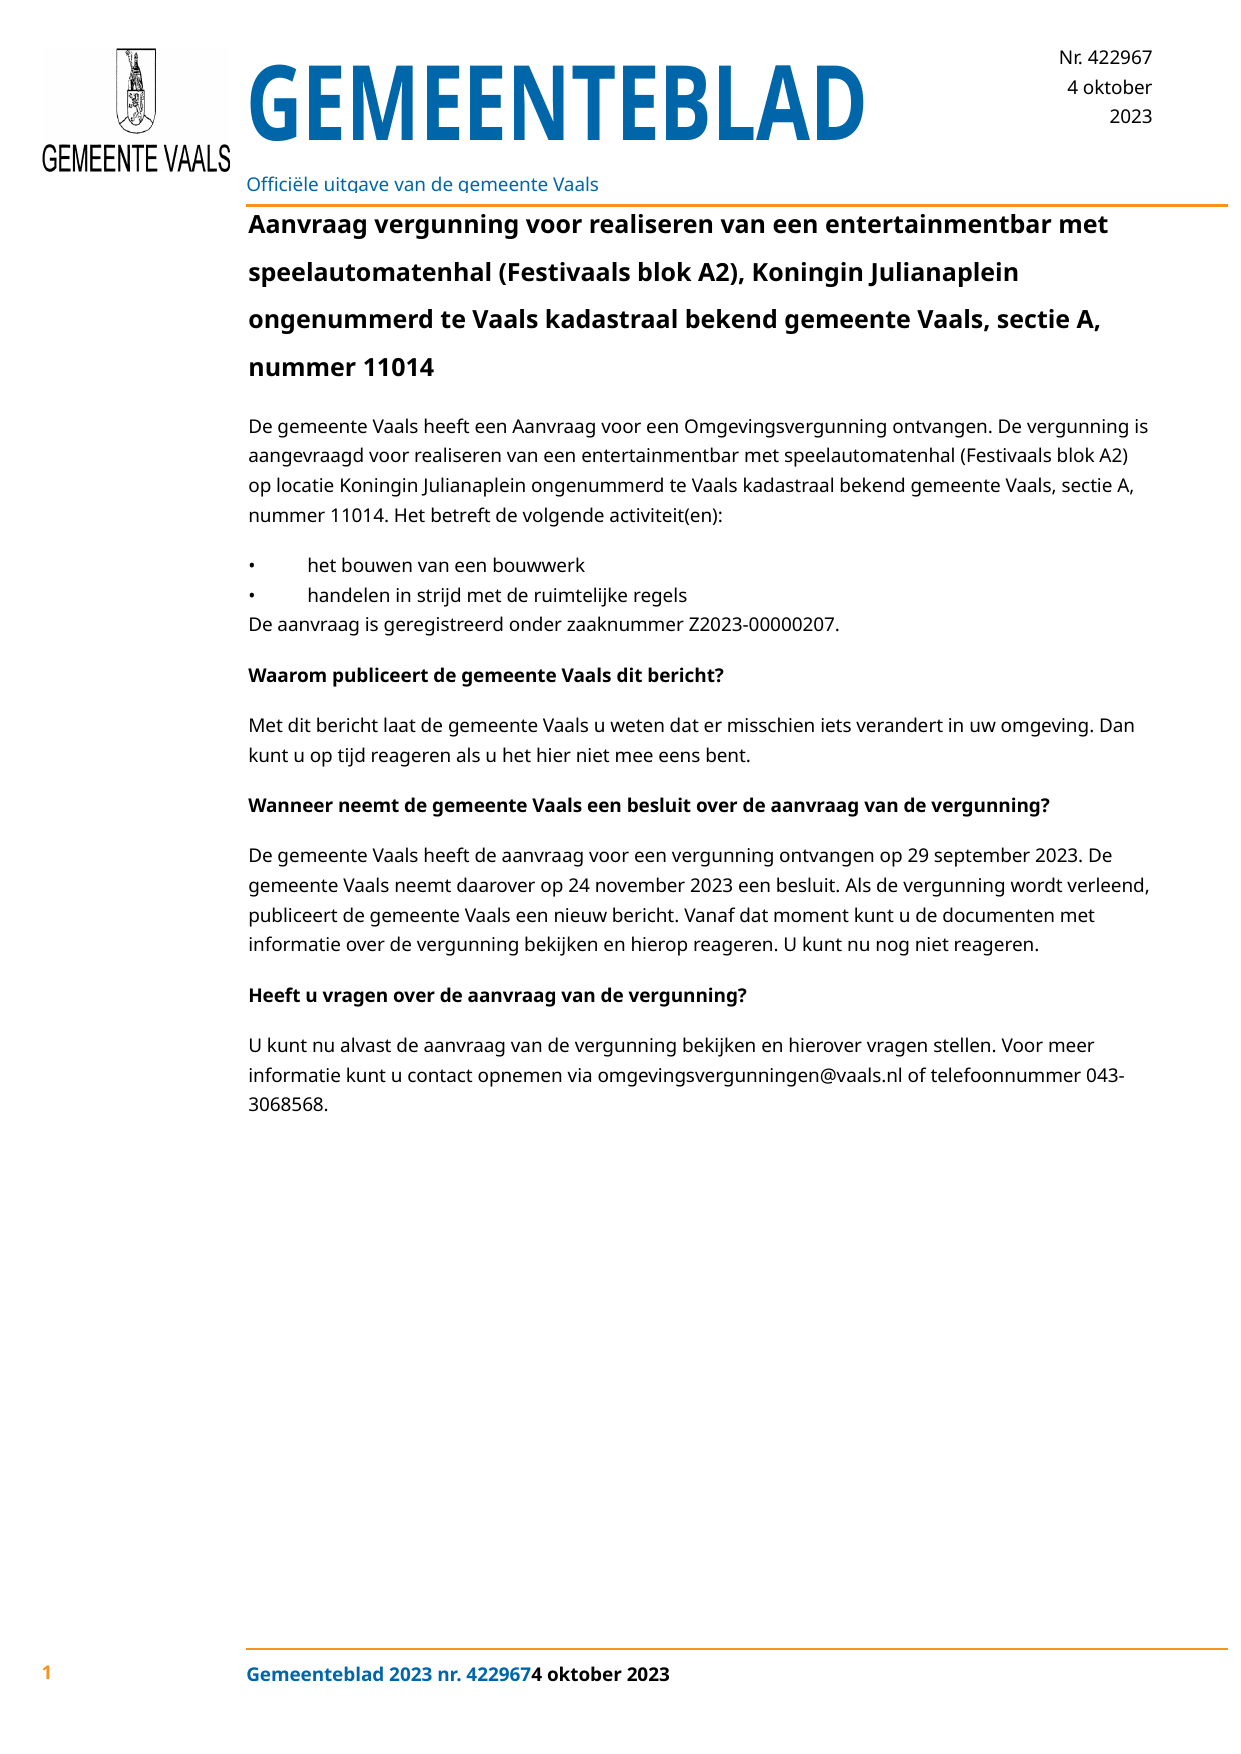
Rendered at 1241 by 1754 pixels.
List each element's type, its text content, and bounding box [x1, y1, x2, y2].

text U kunt nu alvast de aanvraag van de vergunning bekijken en hierover vragen stellen. Voor meer informatie kunt u contact opnemen via omgevingsvergunningen@vaals.nl of telefoonnummer 043-3068568. [248, 1032, 1152, 1117]
list handelen in strijd met de ruimtelijke regels [248, 582, 1152, 608]
text Wanneer neemt de gemeente Vaals een besluit over de aanvraag van de vergunning? [248, 792, 1152, 818]
text De aanvraag is geregistreerd onder zaaknummer Z2023-00000207. [248, 611, 1152, 637]
text Aanvraag vergunning voor realiseren van een entertainmentbar met speelautomatenhal (Festivaals blok A2), Koningin Julianaplein ongenummerd te Vaals kadastraal bekend gemeente Vaals, sectie A, nummer 11014 [248, 207, 1152, 384]
text Waarom publiceert de gemeente Vaals dit bericht? [248, 662, 1152, 688]
picture [41, 47, 231, 172]
text Heeft u vragen over de aanvraag van de vergunning? [248, 982, 1152, 1008]
text Met dit bericht laat de gemeente Vaals u weten dat er misschien iets verandert in uw omgeving. Dan kunt u op tijd reageren als u het hier niet mee eens bent. [248, 712, 1152, 768]
text De gemeente Vaals heeft de aanvraag voor een vergunning ontvangen op 29 september 2023. De gemeente Vaals neemt daarover op 24 november 2023 een besluit. Als de vergunning wordt verleend, publiceert de gemeente Vaals een nieuw bericht. Vanaf dat moment kunt u de documenten met informatie over de vergunning bekijken en hierop reageren. U kunt nu nog niet reageren. [248, 843, 1152, 957]
text De gemeente Vaals heeft een Aanvraag voor een Omgevingsvergunning ontvangen. De vergunning is aangevraagd voor realiseren van een entertainmentbar met speelautomatenhal (Festivaals blok A2) op locatie Koningin Julianaplein ongenummerd te Vaals kadastraal bekend gemeente Vaals, sectie A, nummer 11014. Het betreft de volgende activiteit(en): [248, 413, 1152, 528]
list het bouwen van een bouwwerk [248, 552, 1152, 578]
